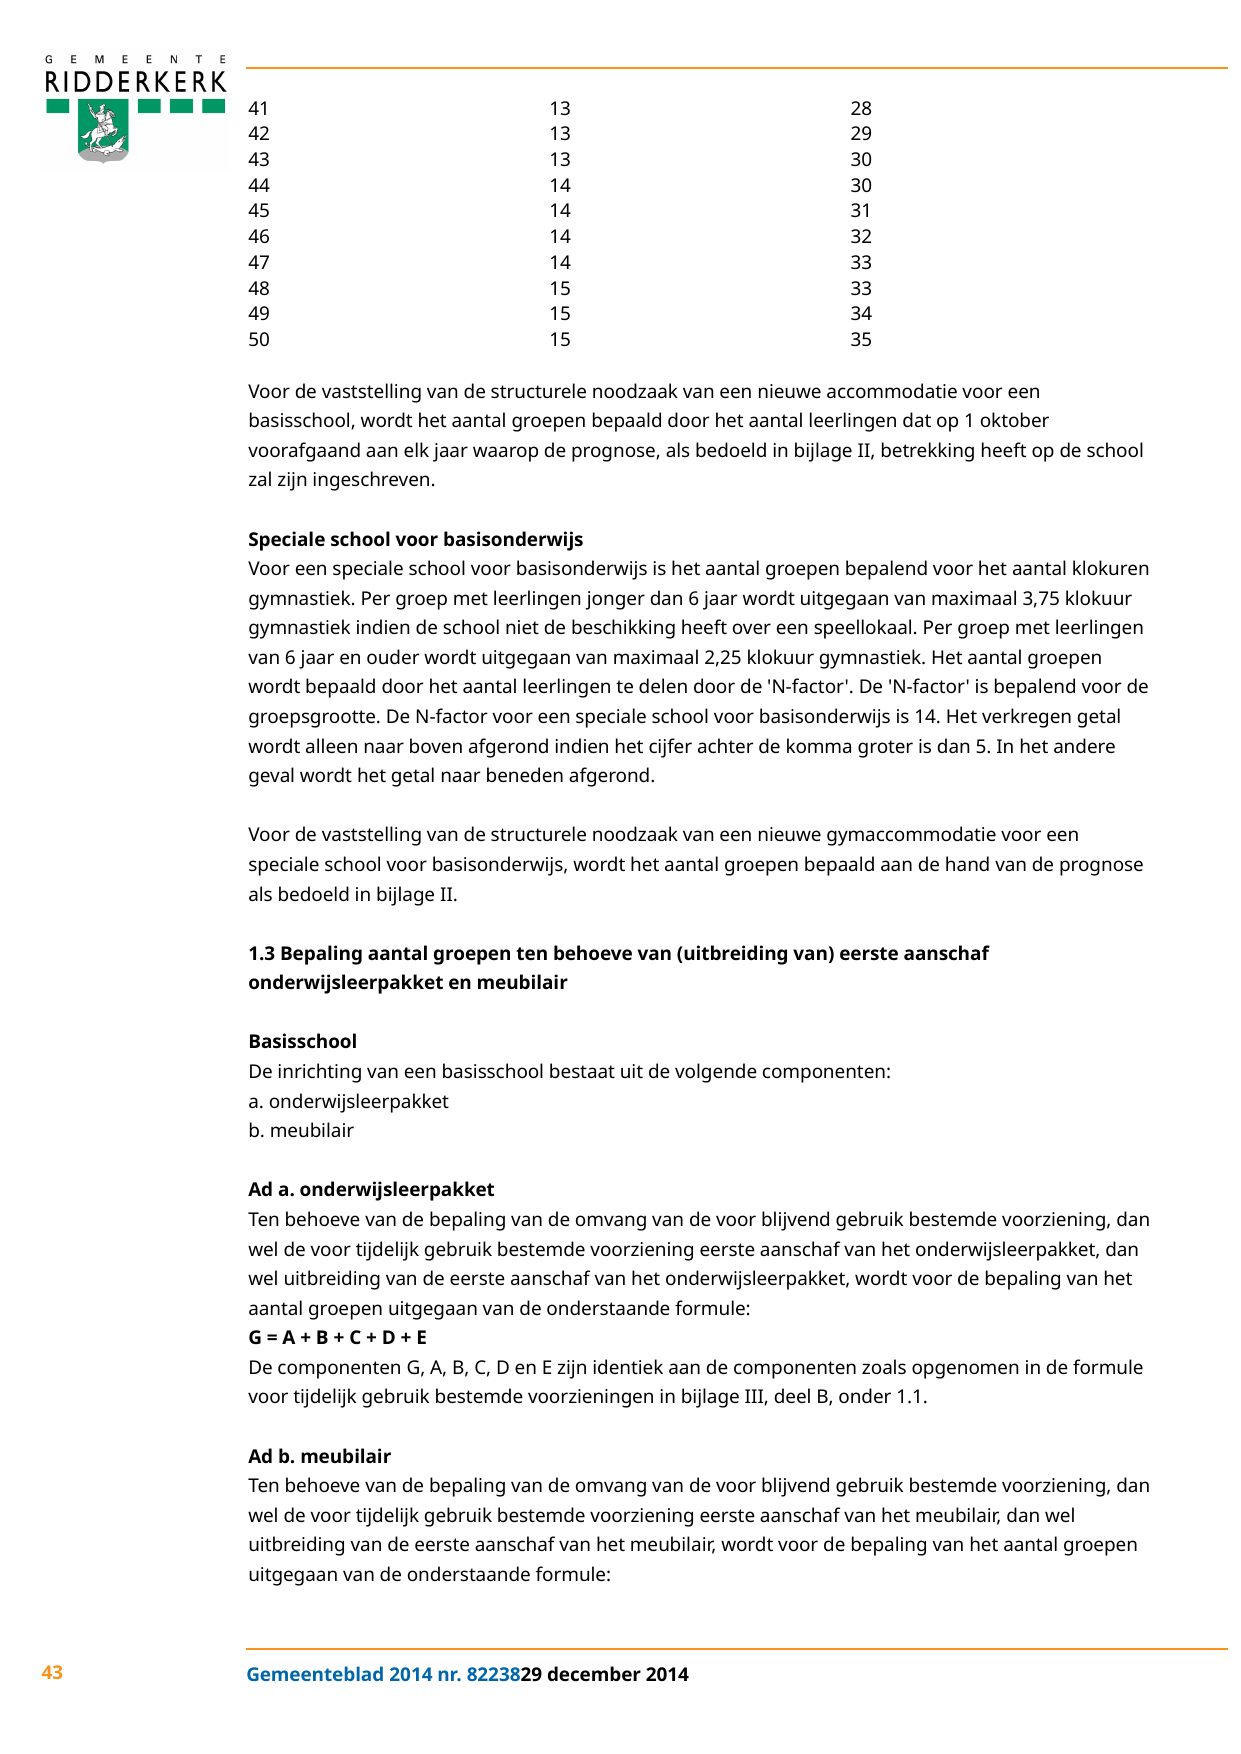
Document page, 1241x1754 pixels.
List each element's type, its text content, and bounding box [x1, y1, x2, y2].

text Voor een speciale school voor basisonderwijs is het aantal groepen bepalend voor het aantal klokuren gymnastiek. Per groep met leerlingen jonger dan 6 jaar wordt uitgegaan van maximaal 3,75 klokuur gymnastiek indien de school niet de beschikking heeft over een speellokaal. Per groep met leerlingen van 6 jaar en ouder wordt uitgegaan van maximaal 2,25 klokuur gymnastiek. Het aantal groepen wordt bepaald door het aantal leerlingen te delen door de 'N-factor'. De 'N-factor' is bepalend voor de groepsgrootte. De N-factor voor een speciale school voor basisonderwijs is 14. Het verkregen getal wordt alleen naar boven afgerond indien het cijfer achter de komma groter is dan 5. In het andere geval wordt het getal naar beneden afgerond. [248, 555, 1152, 788]
table_cell 47 [248, 249, 549, 275]
table_cell 43 [248, 146, 549, 172]
table_cell 45 [248, 198, 549, 223]
table_cell 46 [248, 224, 549, 249]
table_cell 41 [248, 95, 549, 121]
text Ad b. meubilair [248, 1443, 1152, 1468]
table_cell 15 [549, 301, 850, 326]
table_cell 15 [549, 326, 850, 352]
text b. meubilair [248, 1117, 1152, 1143]
table_cell 48 [248, 275, 549, 301]
table_cell 32 [850, 224, 1152, 249]
text Speciale school voor basisonderwijs [248, 526, 1152, 551]
table_cell 15 [549, 275, 850, 301]
table_cell 13 [549, 121, 850, 146]
text Ten behoeve van de bepaling van de omvang van de voor blijvend gebruik bestemde voorziening, dan wel de voor tijdelijk gebruik bestemde voorziening eerste aanschaf van het meubilair, dan wel uitbreiding van de eerste aanschaf van het meubilair, wordt voor de bepaling van het aantal groepen uitgegaan van de onderstaande formule: [248, 1472, 1152, 1587]
text De inrichting van een basisschool bestaat uit de volgende componenten: [248, 1058, 1152, 1084]
table_cell 30 [850, 146, 1152, 172]
text a. onderwijsleerpakket [248, 1088, 1152, 1113]
table_cell 30 [850, 172, 1152, 198]
table_cell 49 [248, 301, 549, 326]
table_cell 29 [850, 121, 1152, 146]
table_cell 34 [850, 301, 1152, 326]
text Voor de vaststelling van de structurele noodzaak van een nieuwe accommodatie voor een basisschool, wordt het aantal groepen bepaald door het aantal leerlingen dat op 1 oktober voorafgaand aan elk jaar waarop de prognose, als bedoeld in bijlage II, betrekking heeft op de school zal zijn ingeschreven. [248, 378, 1152, 492]
text De componenten G, A, B, C, D en E zijn identiek aan de componenten zoals opgenomen in de formule voor tijdelijk gebruik bestemde voorzieningen in bijlage III, deel B, onder 1.1. [248, 1354, 1152, 1409]
table_cell 14 [549, 172, 850, 198]
text 1.3 Bepaling aantal groepen ten behoeve van (uitbreiding van) eerste aanschaf onderwijsleerpakket en meubilair [248, 940, 1152, 995]
text Basisschool [248, 1029, 1152, 1054]
table_cell 14 [549, 224, 850, 249]
table_cell 35 [850, 326, 1152, 352]
text Ten behoeve van de bepaling van de omvang van de voor blijvend gebruik bestemde voorziening, dan wel de voor tijdelijk gebruik bestemde voorziening eerste aanschaf van het onderwijsleerpakket, dan wel uitbreiding van de eerste aanschaf van het onderwijsleerpakket, wordt voor de bepaling van het aantal groepen uitgegaan van de onderstaande formule: [248, 1206, 1152, 1321]
table_cell 44 [248, 172, 549, 198]
text Voor de vaststelling van de structurele noodzaak van een nieuwe gymaccommodatie voor een speciale school voor basisonderwijs, wordt het aantal groepen bepaald aan de hand van de prognose als bedoeld in bijlage II. [248, 822, 1152, 906]
table_cell 50 [248, 326, 549, 352]
text G = A + B + C + D + E [248, 1324, 1152, 1350]
picture [41, 47, 231, 172]
table_cell 13 [549, 95, 850, 121]
table_cell 28 [850, 95, 1152, 121]
table_cell 14 [549, 249, 850, 275]
text Ad a. onderwijsleerpakket [248, 1177, 1152, 1202]
table_cell 14 [549, 198, 850, 223]
table_cell 42 [248, 121, 549, 146]
table_cell 13 [549, 146, 850, 172]
table_cell 33 [850, 275, 1152, 301]
table_cell 33 [850, 249, 1152, 275]
table_cell 31 [850, 198, 1152, 223]
